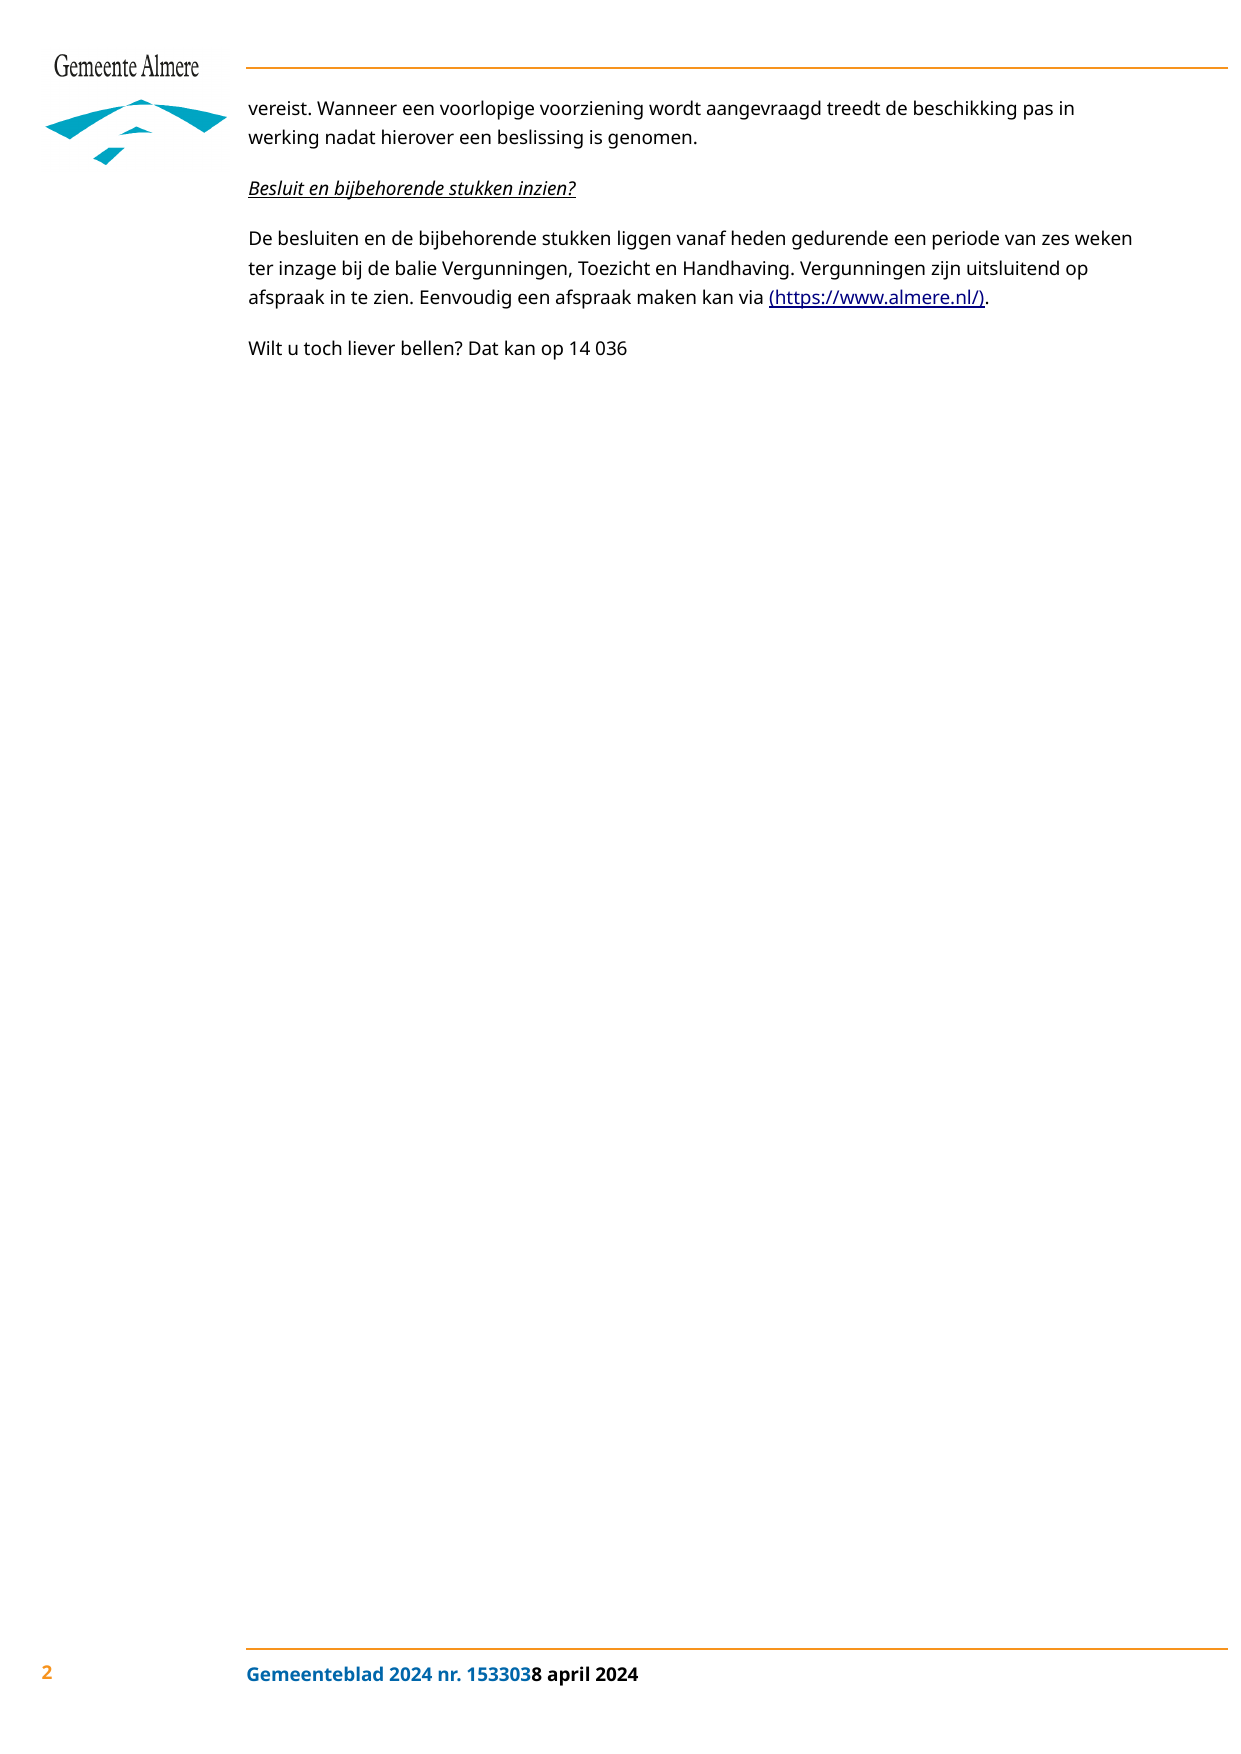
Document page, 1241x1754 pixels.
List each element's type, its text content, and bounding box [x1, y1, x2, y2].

text De besluiten en de bijbehorende stukken liggen vanaf heden gedurende een periode van zes weken ter inzage bij de balie Vergunningen, Toezicht en Handhaving. Vergunningen zijn uitsluitend op afspraak in te zien. Eenvoudig een afspraak maken kan via (https://www.almere.nl/). [248, 225, 1152, 310]
text vereist. Wanneer een voorlopige voorziening wordt aangevraagd treedt de beschikking pas in werking nadat hierover een beslissing is genomen. [248, 95, 1152, 150]
picture [41, 47, 231, 172]
text Besluit en bijbehorende stukken inzien? [248, 175, 1152, 201]
text Wilt u toch liever bellen? Dat kan op 14 036 [248, 335, 1152, 361]
